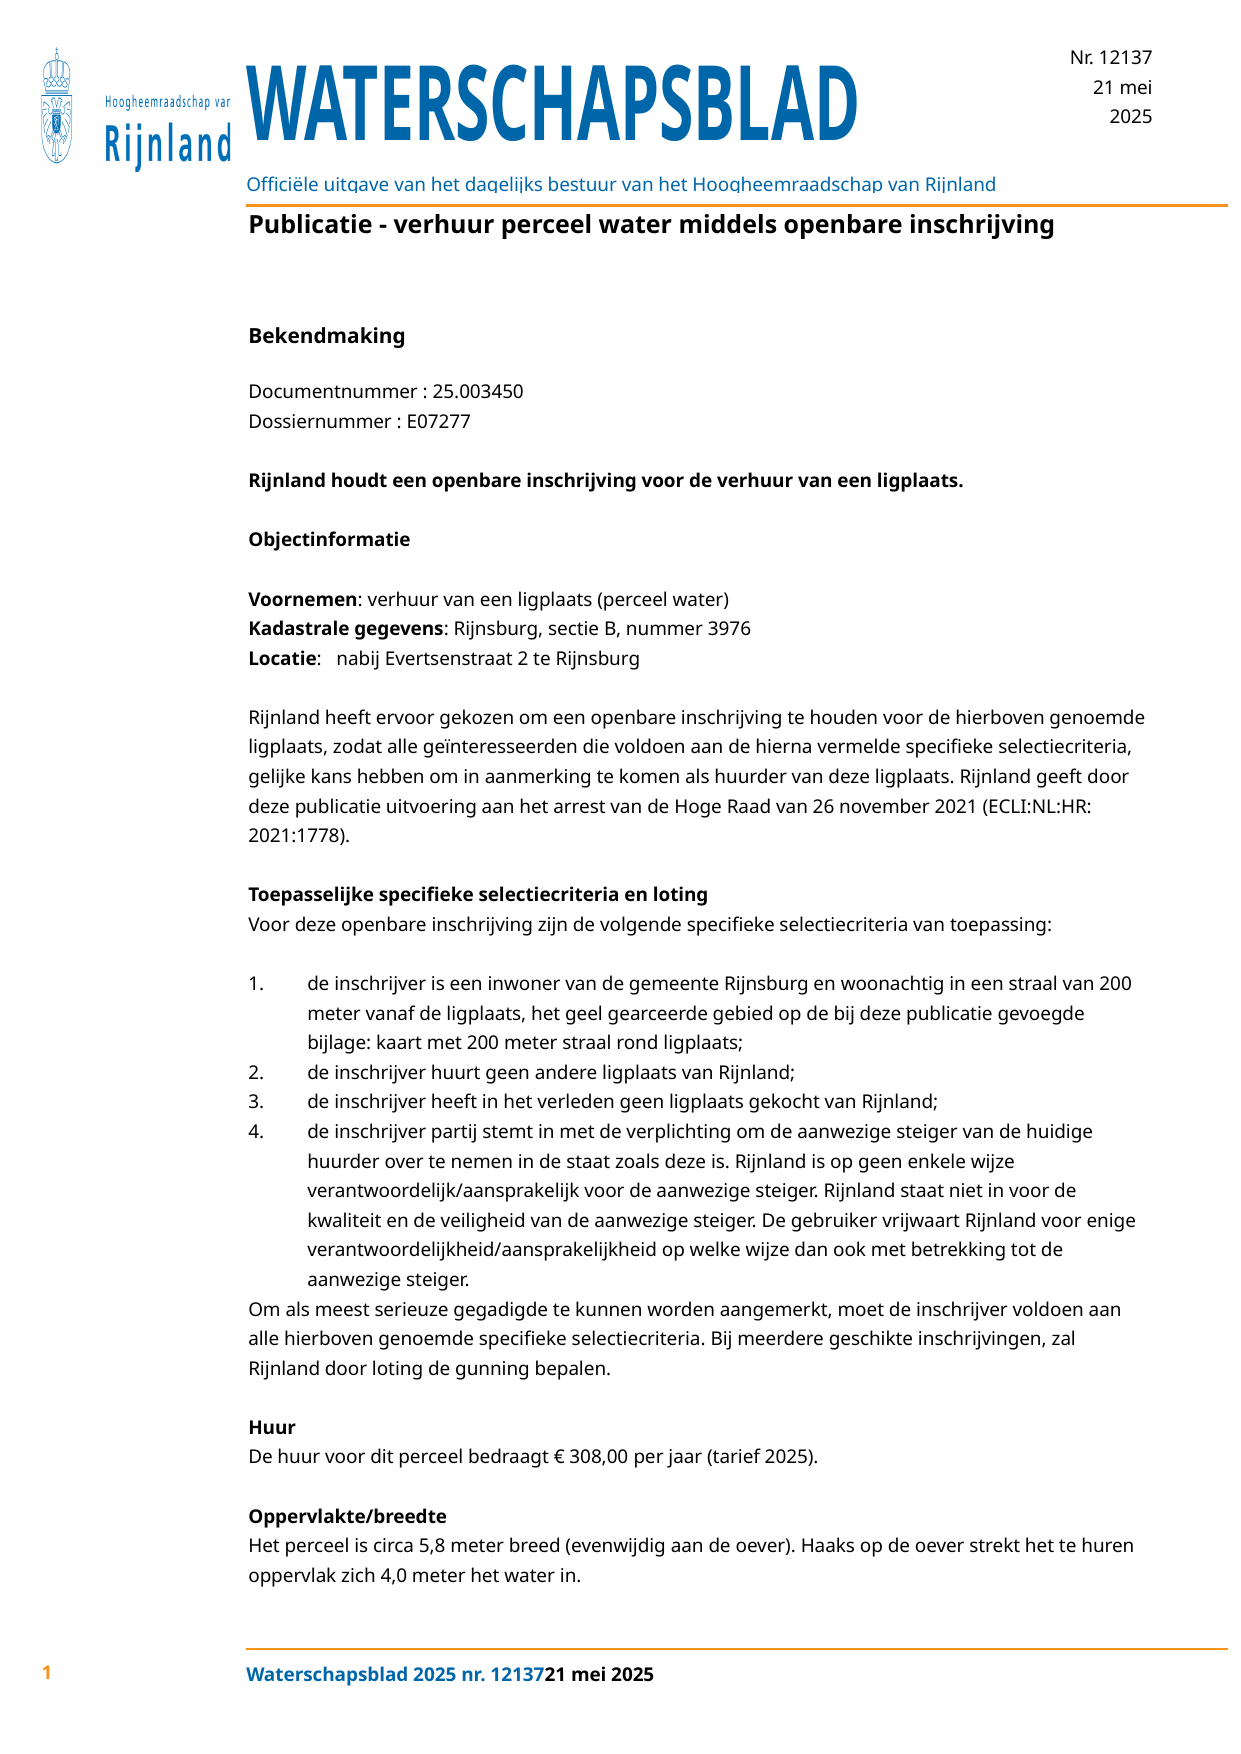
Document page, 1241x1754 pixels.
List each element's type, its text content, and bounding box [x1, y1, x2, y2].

list de inschrijver partij stemt in met de verplichting om de aanwezige steiger van de huidige huurder over te nemen in de staat zoals deze is. Rijnland is op geen enkele wijze verantwoordelijk/aansprakelijk voor de aanwezige steiger. Rijnland staat niet in voor de kwaliteit en de veiligheid van de aanwezige steiger. De gebruiker vrijwaart Rijnland voor enige verantwoordelijkheid/aansprakelijkheid op welke wijze dan ook met betrekking tot de aanwezige steiger. [248, 1118, 1152, 1292]
text Rijnland heeft ervoor gekozen om een openbare inschrijving te houden voor de hierboven genoemde ligplaats, zodat alle geïnteresseerden die voldoen aan de hierna vermelde specifieke selectiecriteria, gelijke kans hebben om in aanmerking te komen als huurder van deze ligplaats. Rijnland geeft door deze publicatie uitvoering aan het arrest van de Hoge Raad van 26 november 2021 (ECLI:NL:HR: 2021:1778). [248, 704, 1152, 848]
text Kadastrale gegevens: Rijnsburg, sectie B, nummer 3976 [248, 615, 1152, 641]
text Huur [248, 1414, 1152, 1440]
list de inschrijver heeft in het verleden geen ligplaats gekocht van Rijnland; [248, 1089, 1152, 1114]
text Het perceel is circa 5,8 meter breed (evenwijdig aan de oever). Haaks op de oever strekt het te huren oppervlak zich 4,0 meter het water in. [248, 1532, 1152, 1588]
text Publicatie - verhuur perceel water middels openbare inschrijving [248, 207, 1152, 241]
text Voor deze openbare inschrijving zijn de volgende specifieke selectiecriteria van toepassing: [248, 911, 1152, 937]
text Toepasselijke specifieke selectiecriteria en loting [248, 882, 1152, 907]
text Oppervlakte/breedte [248, 1503, 1152, 1529]
text Locatie: nabij Evertsenstraat 2 te Rijnsburg [248, 645, 1152, 671]
picture [41, 47, 231, 172]
text Objectinformatie [248, 527, 1152, 552]
text Dossiernummer : E07277 [248, 408, 1152, 434]
text De huur voor dit perceel bedraagt € 308,00 per jaar (tarief 2025). [248, 1444, 1152, 1469]
text Rijnland houdt een openbare inschrijving voor de verhuur van een ligplaats. [248, 467, 1152, 493]
text Voornemen: verhuur van een ligplaats (perceel water) [248, 586, 1152, 612]
text Bekendmaking [248, 321, 1152, 349]
list de inschrijver is een inwoner van de gemeente Rijnsburg en woonachtig in een straal van 200 meter vanaf de ligplaats, het geel gearceerde gebied op de bij deze publicatie gevoegde bijlage: kaart met 200 meter straal rond ligplaats; [248, 970, 1152, 1055]
text Om als meest serieuze gegadigde te kunnen worden aangemerkt, moet de inschrijver voldoen aan alle hierboven genoemde specifieke selectiecriteria. Bij meerdere geschikte inschrijvingen, zal Rijnland door loting de gunning bepalen. [248, 1296, 1152, 1381]
text Documentnummer : 25.003450 [248, 379, 1152, 404]
list de inschrijver huurt geen andere ligplaats van Rijnland; [248, 1059, 1152, 1085]
